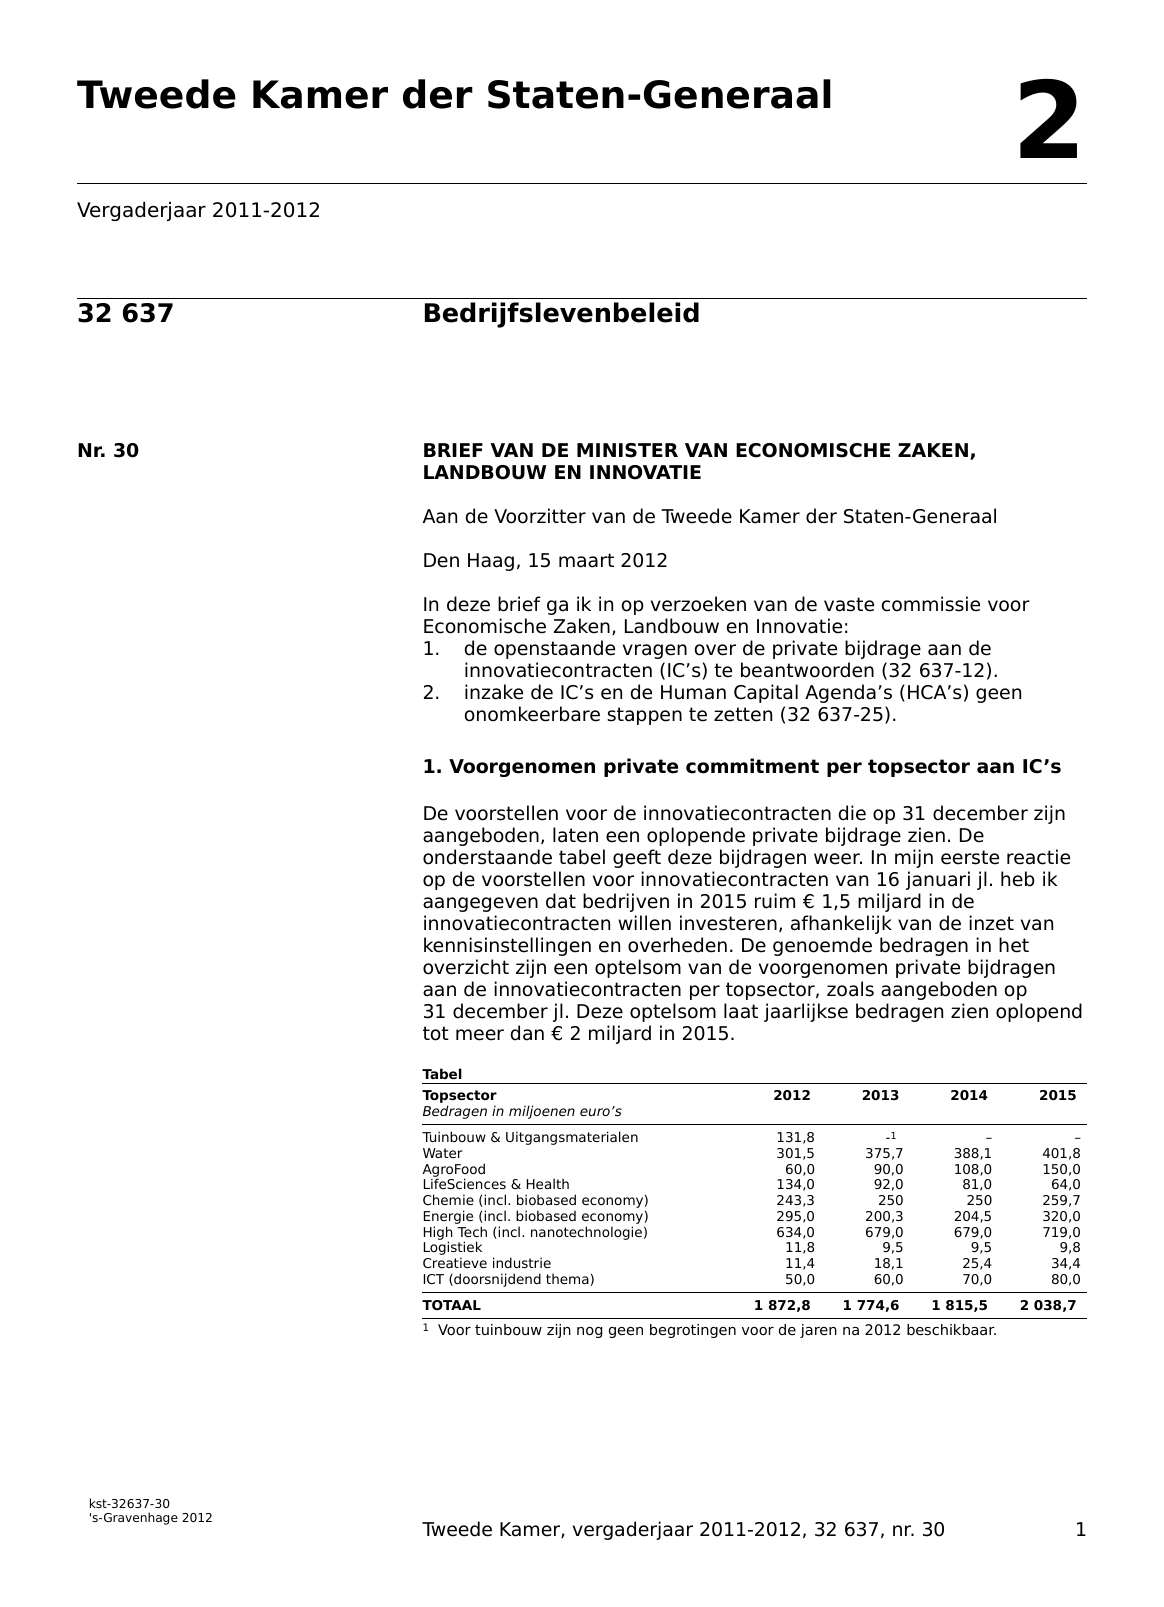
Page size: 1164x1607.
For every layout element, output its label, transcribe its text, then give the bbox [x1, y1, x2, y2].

table_cell 150,0 [998, 1161, 1087, 1177]
table_cell Creatieve industrie [422, 1256, 732, 1272]
table_cell AgroFood [422, 1161, 732, 1177]
table_cell High Tech (incl. nanotechnologie) [422, 1224, 732, 1240]
table_cell 60,0 [732, 1161, 821, 1177]
table_cell 81,0 [910, 1177, 998, 1193]
table_cell – [910, 1125, 998, 1146]
table_cell TOTAAL [422, 1293, 732, 1318]
table_cell Water [422, 1146, 732, 1161]
table_cell 634,0 [732, 1224, 821, 1240]
table_cell 108,0 [910, 1161, 998, 1177]
table_cell 1 774,6 [821, 1293, 909, 1318]
table_cell 401,8 [998, 1146, 1087, 1161]
text Den Haag, 15 maart 2012 [422, 550, 1087, 572]
table_cell 92,0 [821, 1177, 909, 1193]
table_cell -1 [821, 1125, 909, 1146]
table_cell 9,8 [998, 1240, 1087, 1256]
table_cell 719,0 [998, 1224, 1087, 1240]
table_cell 1 815,5 [910, 1293, 998, 1318]
table_cell 204,5 [910, 1209, 998, 1224]
table_cell 2 038,7 [998, 1293, 1087, 1318]
table_cell 375,7 [821, 1146, 909, 1161]
table_header Tabel [422, 1067, 1087, 1082]
table_cell 388,1 [910, 1146, 998, 1161]
text 2. inzake de IC’s en de Human Capital Agenda’s (HCA’s) geen onomkeerbare stappen te zetten (32 637-25). [422, 682, 1087, 726]
table_cell 679,0 [821, 1224, 909, 1240]
table_cell 1 Voor tuinbouw zijn nog geen begrotingen voor de jaren na 2012 beschikbaar. [422, 1319, 1087, 1339]
table_cell – [998, 1125, 1087, 1146]
table_cell 1 872,8 [732, 1293, 821, 1318]
table_cell 60,0 [821, 1272, 909, 1292]
table_cell Vergaderjaar 2011-2012 [77, 184, 1087, 298]
table_cell 9,5 [821, 1240, 909, 1256]
table_cell 11,8 [732, 1240, 821, 1256]
table_cell 18,1 [821, 1256, 909, 1272]
table_cell 34,4 [998, 1256, 1087, 1272]
table_cell 295,0 [732, 1209, 821, 1224]
table_cell Chemie (incl. biobased economy) [422, 1193, 732, 1209]
table_cell 11,4 [732, 1256, 821, 1272]
table_cell 200,3 [821, 1209, 909, 1224]
text In deze brief ga ik in op verzoeken van de vaste commissie voor Economische Zaken, Landbouw en Innovatie: [422, 594, 1087, 638]
text Aan de Voorzitter van de Tweede Kamer der Staten-Generaal [422, 506, 1087, 528]
text 's-Gravenhage 2012 [88, 1511, 323, 1525]
table_cell ICT (doorsnijdend thema) [422, 1272, 732, 1292]
table_cell 25,4 [910, 1256, 998, 1272]
text 1. de openstaande vragen over de private bijdrage aan de innovatiecontracten (IC’s) te beantwoorden (32 637-12). [422, 638, 1087, 682]
table_cell 80,0 [998, 1272, 1087, 1292]
text De voorstellen voor de innovatiecontracten die op 31 december zijn aangeboden, laten een oplopende private bijdrage zien. De onderstaande tabel geeft deze bijdragen weer. In mijn eerste reactie op de voorstellen voor innovatiecontracten van 16 januari jl. heb ik aangegeven dat bedrijven in 2015 ruim € 1,5 miljard in de innovatiecontracten willen investeren, afhankelijk van de inzet van kennisinstellingen en overheden. De genoemde bedragen in het overzicht zijn een optelsom van de voorgenomen private bijdragen aan de innovatiecontracten per topsector, zoals aangeboden op 31 december jl. Deze optelsom laat jaarlijkse bedragen zien oplopend tot meer dan € 2 miljard in 2015. [422, 803, 1087, 1045]
table_cell LifeSciences & Health [422, 1177, 732, 1193]
table_cell 259,7 [998, 1193, 1087, 1209]
text kst-32637-30 [88, 1497, 323, 1511]
table_cell 301,5 [732, 1146, 821, 1161]
table_cell Tuinbouw & Uitgangsmaterialen [422, 1125, 732, 1146]
table_cell 250 [910, 1193, 998, 1209]
table_cell 320,0 [998, 1209, 1087, 1224]
table_cell 9,5 [910, 1240, 998, 1256]
table_cell 2012 [732, 1084, 821, 1124]
table_cell 250 [821, 1193, 909, 1209]
subtitle 32 637 Bedrijfslevenbeleid [77, 299, 1087, 329]
table_cell 2013 [821, 1084, 909, 1124]
table_cell 679,0 [910, 1224, 998, 1240]
table_cell 134,0 [732, 1177, 821, 1193]
table_cell 243,3 [732, 1193, 821, 1209]
table_header 2 [886, 59, 1087, 183]
table_cell 70,0 [910, 1272, 998, 1292]
table_cell Topsector Bedragen in miljoenen euro’s [422, 1084, 732, 1124]
table_cell Energie (incl. biobased economy) [422, 1209, 732, 1224]
subtitle 1. Voorgenomen private commitment per topsector aan IC’s [422, 756, 1087, 778]
table_cell 90,0 [821, 1161, 909, 1177]
subtitle Nr. 30 BRIEF VAN DE MINISTER VAN ECONOMISCHE ZAKEN, LANDBOUW EN INNOVATIE [77, 440, 1087, 484]
table_cell 2014 [910, 1084, 998, 1124]
table_cell 64,0 [998, 1177, 1087, 1193]
table_cell 2015 [998, 1084, 1087, 1124]
table_header Tweede Kamer der Staten-Generaal [77, 59, 886, 183]
table_cell Logistiek [422, 1240, 732, 1256]
table_cell 50,0 [732, 1272, 821, 1292]
table_cell 131,8 [732, 1125, 821, 1146]
